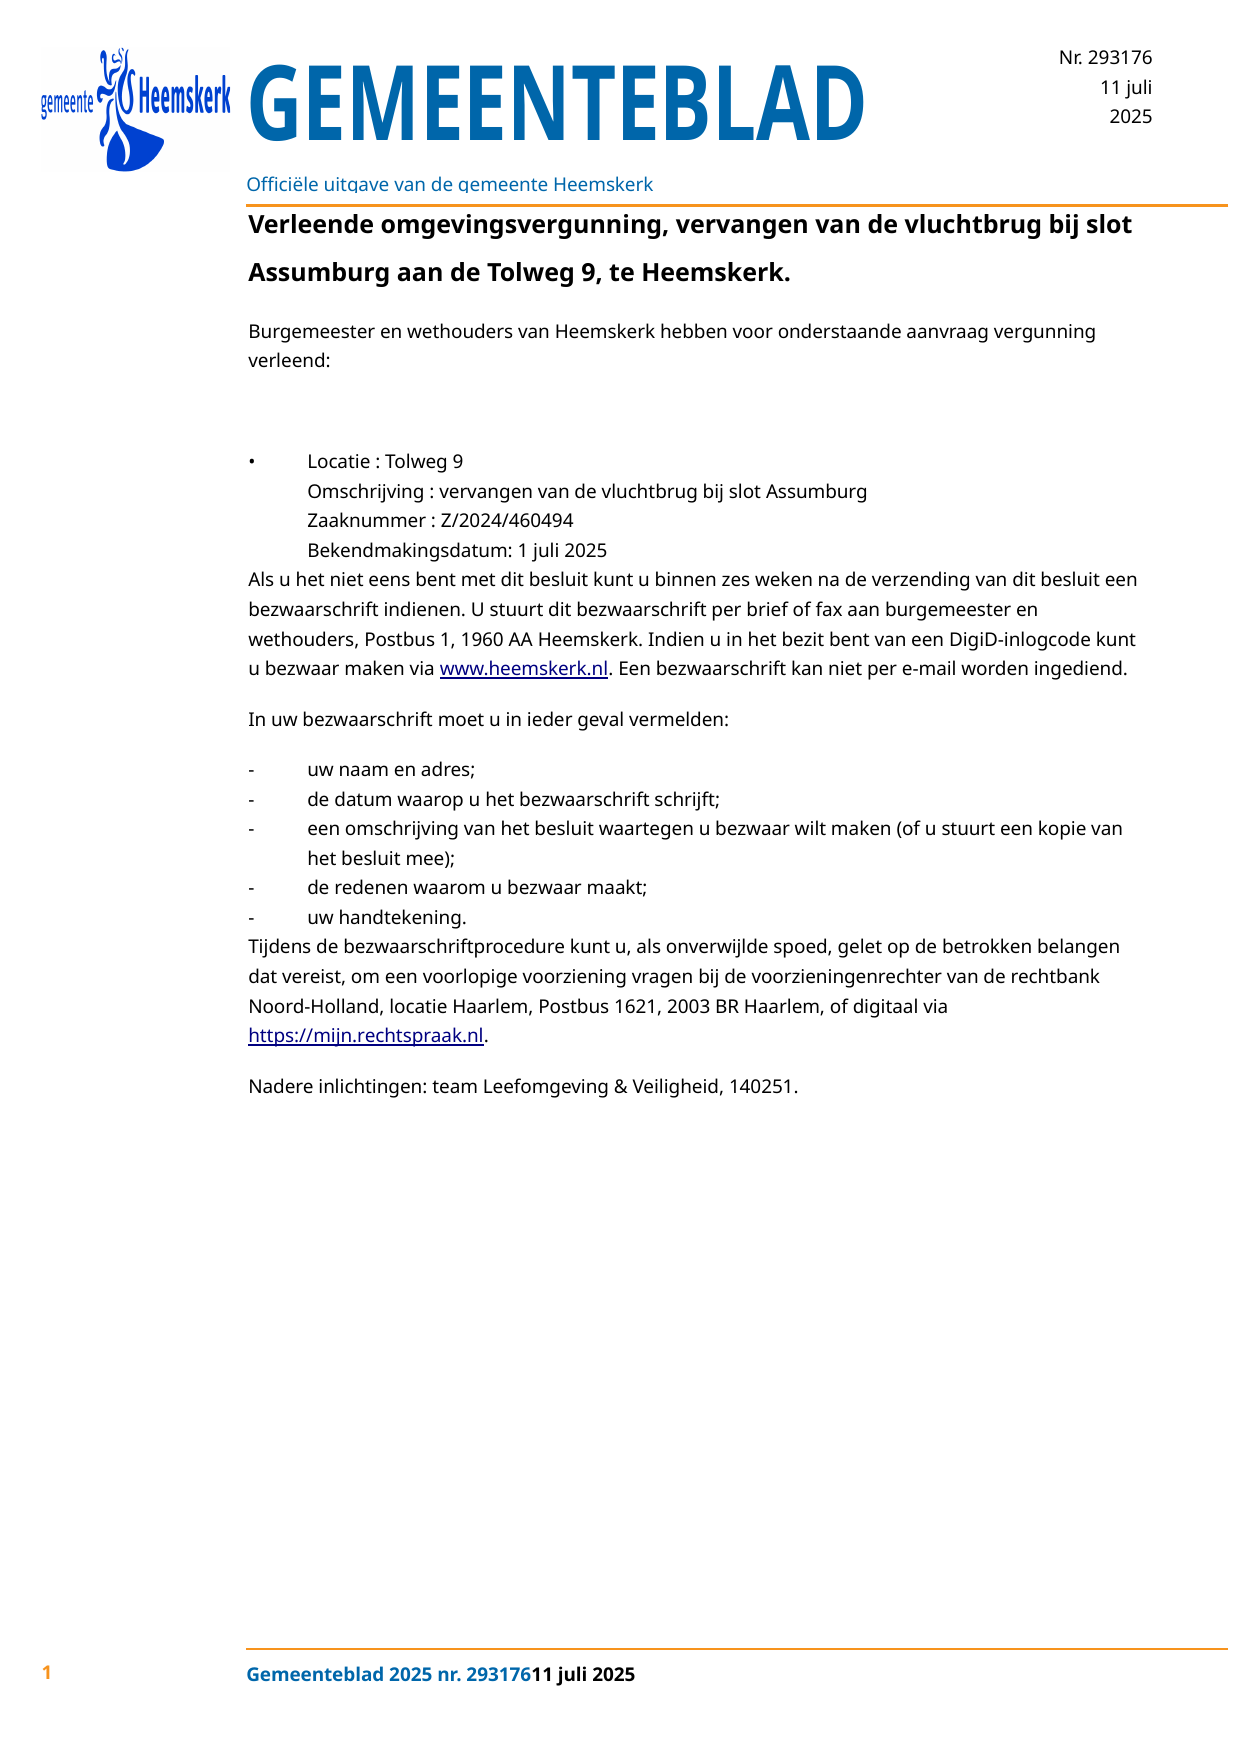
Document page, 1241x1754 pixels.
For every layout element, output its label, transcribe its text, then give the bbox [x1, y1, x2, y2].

text Burgemeester en wethouders van Heemskerk hebben voor onderstaande aanvraag vergunning verleend: [248, 318, 1152, 373]
list Bekendmakingsdatum: 1 juli 2025 [248, 537, 1152, 563]
list uw handtekening. [248, 904, 1152, 930]
list een omschrijving van het besluit waartegen u bezwaar wilt maken (of u stuurt een kopie van het besluit mee); [248, 815, 1152, 871]
list Omschrijving : vervangen van de vluchtbrug bij slot Assumburg [248, 478, 1152, 504]
picture [41, 47, 231, 172]
list de redenen waarom u bezwaar maakt; [248, 874, 1152, 900]
text Nadere inlichtingen: team Leefomgeving & Veiligheid, 140251. [248, 1073, 1152, 1099]
text Tijdens de bezwaarschriftprocedure kunt u, als onverwijlde spoed, gelet op de betrokken belangen dat vereist, om een voorlopige voorziening vragen bij de voorzieningenrechter van de rechtbank Noord-Holland, locatie Haarlem, Postbus 1621, 2003 BR Haarlem, of digitaal via https://mijn.rechtspraak.nl. [248, 934, 1152, 1048]
list de datum waarop u het bezwaarschrift schrijft; [248, 786, 1152, 812]
list Zaaknummer : Z/2024/460494 [248, 507, 1152, 533]
text Als u het niet eens bent met dit besluit kunt u binnen zes weken na de verzending van dit besluit een bezwaarschrift indienen. U stuurt dit bezwaarschrift per brief of fax aan burgemeester en wethouders, Postbus 1, 1960 AA Heemskerk. Indien u in het bezit bent van een DigiD-inlogcode kunt u bezwaar maken via www.heemskerk.nl. Een bezwaarschrift kan niet per e-mail worden ingediend. [248, 567, 1152, 681]
list Locatie : Tolweg 9 [248, 448, 1152, 474]
list uw naam en adres; [248, 756, 1152, 782]
text In uw bezwaarschrift moet u in ieder geval vermelden: [248, 706, 1152, 732]
text Verleende omgevingsvergunning, vervangen van de vluchtbrug bij slot Assumburg aan de Tolweg 9, te Heemskerk. [248, 207, 1152, 288]
